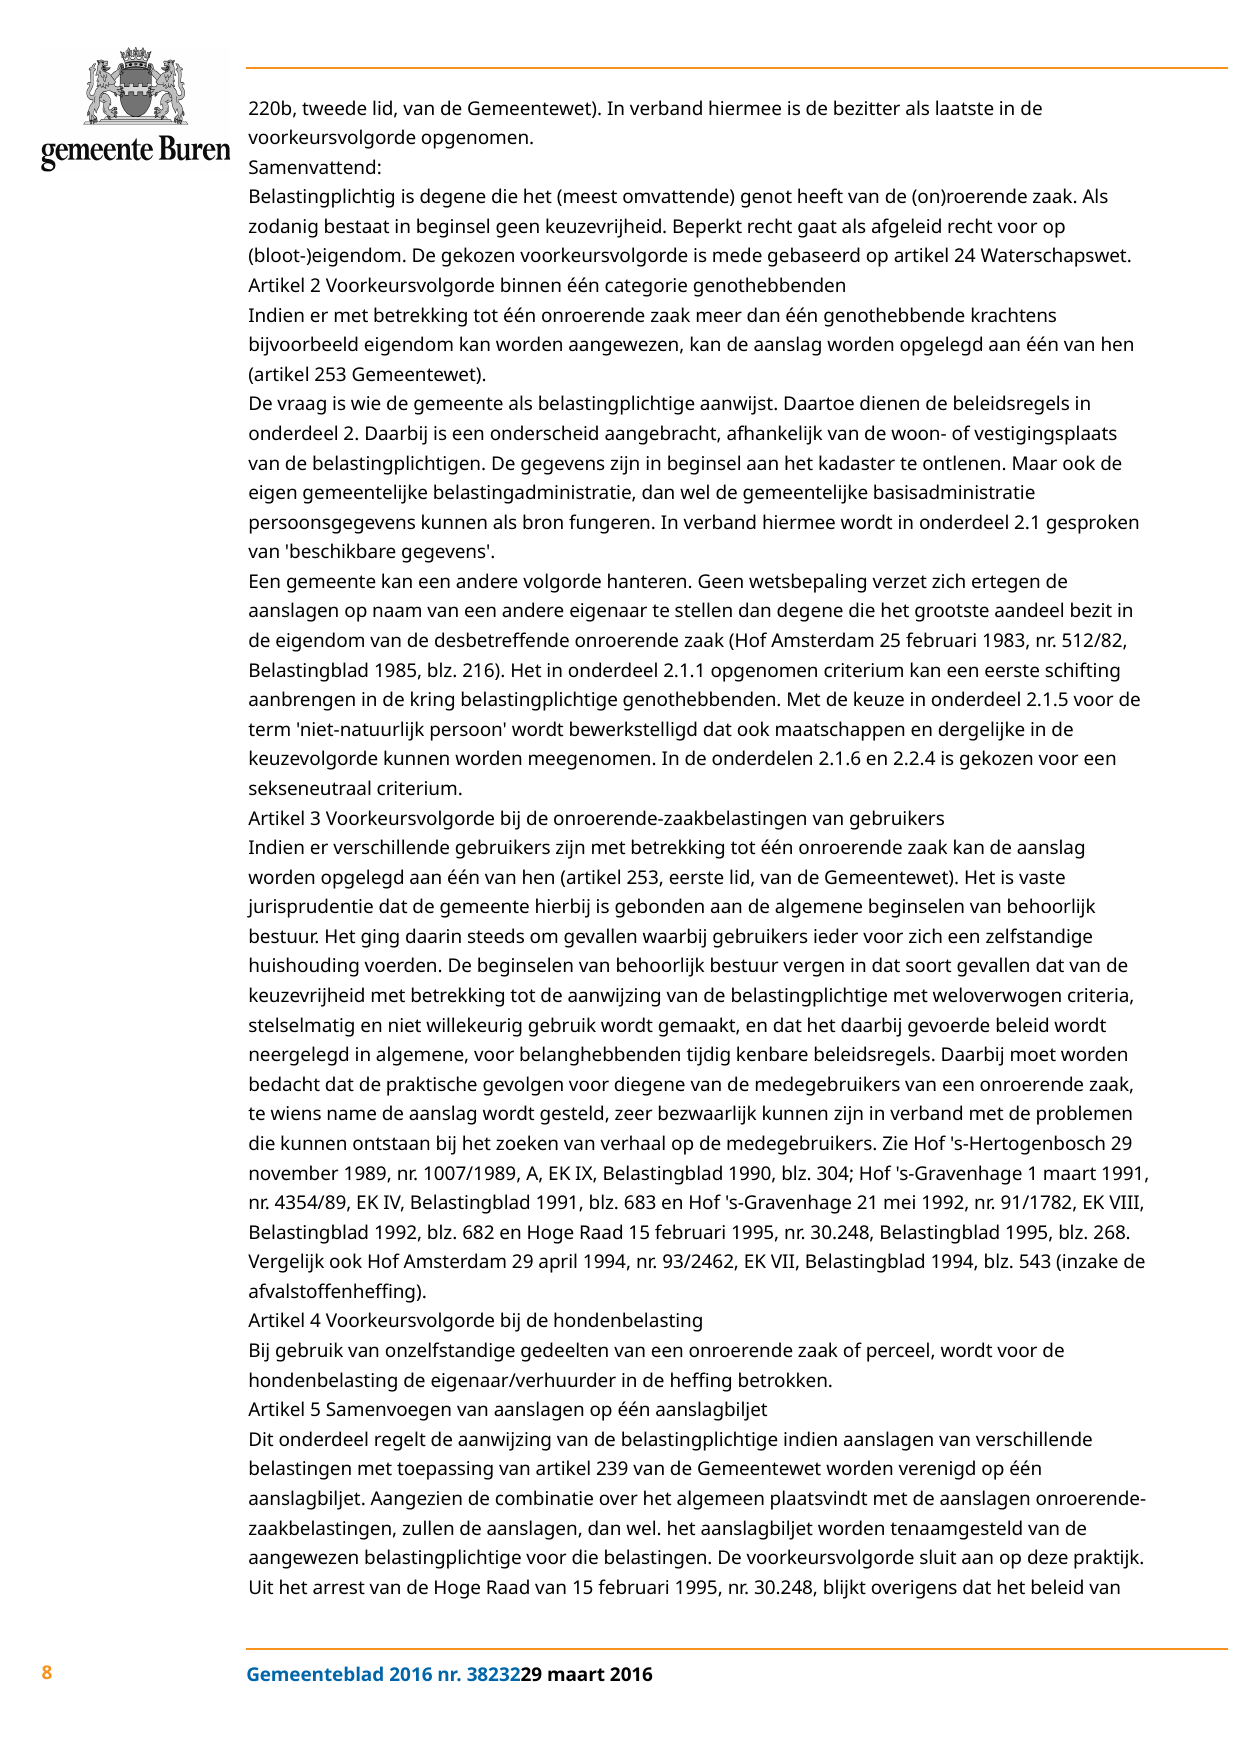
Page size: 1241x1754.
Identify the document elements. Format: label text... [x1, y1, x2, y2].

text Samenvattend: [248, 154, 1152, 180]
text Artikel 3 Voorkeursvolgorde bij de onroerende-zaakbelastingen van gebruikers [248, 805, 1152, 831]
text Indien er verschillende gebruikers zijn met betrekking tot één onroerende zaak kan de aanslag worden opgelegd aan één van hen (artikel 253, eerste lid, van de Gemeentewet). Het is vaste jurisprudentie dat de gemeente hierbij is gebonden aan de algemene beginselen van behoorlijk bestuur. Het ging daarin steeds om gevallen waarbij gebruikers ieder voor zich een zelfstandige huishouding voerden. De beginselen van behoorlijk bestuur vergen in dat soort gevallen dat van de keuzevrijheid met betrekking tot de aanwijzing van de belastingplichtige met weloverwogen criteria, stelselmatig en niet willekeurig gebruik wordt gemaakt, en dat het daarbij gevoerde beleid wordt neergelegd in algemene, voor belanghebbenden tijdig kenbare beleidsregels. Daarbij moet worden bedacht dat de praktische gevolgen voor diegene van de medegebruikers van een onroerende zaak, te wiens name de aanslag wordt gesteld, zeer bezwaarlijk kunnen zijn in verband met de problemen die kunnen ontstaan bij het zoeken van verhaal op de medegebruikers. Zie Hof 's-Hertogenbosch 29 november 1989, nr. 1007/1989, A, EK IX, Belastingblad 1990, blz. 304; Hof 's-Gravenhage 1 maart 1991, nr. 4354/89, EK IV, Belastingblad 1991, blz. 683 en Hof 's-Gravenhage 21 mei 1992, nr. 91/1782, EK VIII, Belastingblad 1992, blz. 682 en Hoge Raad 15 februari 1995, nr. 30.248, Belastingblad 1995, blz. 268. Vergelijk ook Hof Amsterdam 29 april 1994, nr. 93/2462, EK VII, Belastingblad 1994, blz. 543 (inzake de afvalstoffenheffing). [248, 834, 1152, 1304]
picture [41, 47, 231, 172]
text De vraag is wie de gemeente als belastingplichtige aanwijst. Daartoe dienen de beleidsregels in onderdeel 2. Daarbij is een onderscheid aangebracht, afhankelijk van de woon- of vestigingsplaats van de belastingplichtigen. De gegevens zijn in beginsel aan het kadaster te ontlenen. Maar ook de eigen gemeentelijke belastingadministratie, dan wel de gemeentelijke basisadministratie persoonsgegevens kunnen als bron fungeren. In verband hiermee wordt in onderdeel 2.1 gesproken van 'beschikbare gegevens'. [248, 391, 1152, 564]
text Dit onderdeel regelt de aanwijzing van de belastingplichtige indien aanslagen van verschillende belastingen met toepassing van artikel 239 van de Gemeentewet worden verenigd op één aanslagbiljet. Aangezien de combinatie over het algemeen plaatsvindt met de aanslagen onroerende-zaakbelastingen, zullen de aanslagen, dan wel. het aanslagbiljet worden tenaamgesteld van de aangewezen belastingplichtige voor die belastingen. De voorkeursvolgorde sluit aan op deze praktijk. [248, 1426, 1152, 1570]
text Bij gebruik van onzelfstandige gedeelten van een onroerende zaak of perceel, wordt voor de hondenbelasting de eigenaar/verhuurder in de heffing betrokken. [248, 1337, 1152, 1393]
text Artikel 2 Voorkeursvolgorde binnen één categorie genothebbenden [248, 272, 1152, 298]
text Een gemeente kan een andere volgorde hanteren. Geen wetsbepaling verzet zich ertegen de aanslagen op naam van een andere eigenaar te stellen dan degene die het grootste aandeel bezit in de eigendom van de desbetreffende onroerende zaak (Hof Amsterdam 25 februari 1983, nr. 512/82, Belastingblad 1985, blz. 216). Het in onderdeel 2.1.1 opgenomen criterium kan een eerste schifting aanbrengen in de kring belastingplichtige genothebbenden. Met de keuze in onderdeel 2.1.5 voor de term 'niet-natuurlijk persoon' wordt bewerkstelligd dat ook maatschappen en dergelijke in de keuzevolgorde kunnen worden meegenomen. In de onderdelen 2.1.6 en 2.2.4 is gekozen voor een sekseneutraal criterium. [248, 568, 1152, 801]
text Artikel 4 Voorkeursvolgorde bij de hondenbelasting [248, 1308, 1152, 1333]
text Artikel 5 Samenvoegen van aanslagen op één aanslagbiljet [248, 1396, 1152, 1422]
text Belastingplichtig is degene die het (meest omvattende) genot heeft van de (on)roerende zaak. Als zodanig bestaat in beginsel geen keuzevrijheid. Beperkt recht gaat als afgeleid recht voor op (bloot-)eigendom. De gekozen voorkeursvolgorde is mede gebaseerd op artikel 24 Waterschapswet. [248, 183, 1152, 268]
text 220b, tweede lid, van de Gemeentewet). In verband hiermee is de bezitter als laatste in de voorkeursvolgorde opgenomen. [248, 95, 1152, 150]
text Uit het arrest van de Hoge Raad van 15 februari 1995, nr. 30.248, blijkt overigens dat het beleid van [248, 1574, 1152, 1600]
text Indien er met betrekking tot één onroerende zaak meer dan één genothebbende krachtens bijvoorbeeld eigendom kan worden aangewezen, kan de aanslag worden opgelegd aan één van hen (artikel 253 Gemeentewet). [248, 302, 1152, 387]
